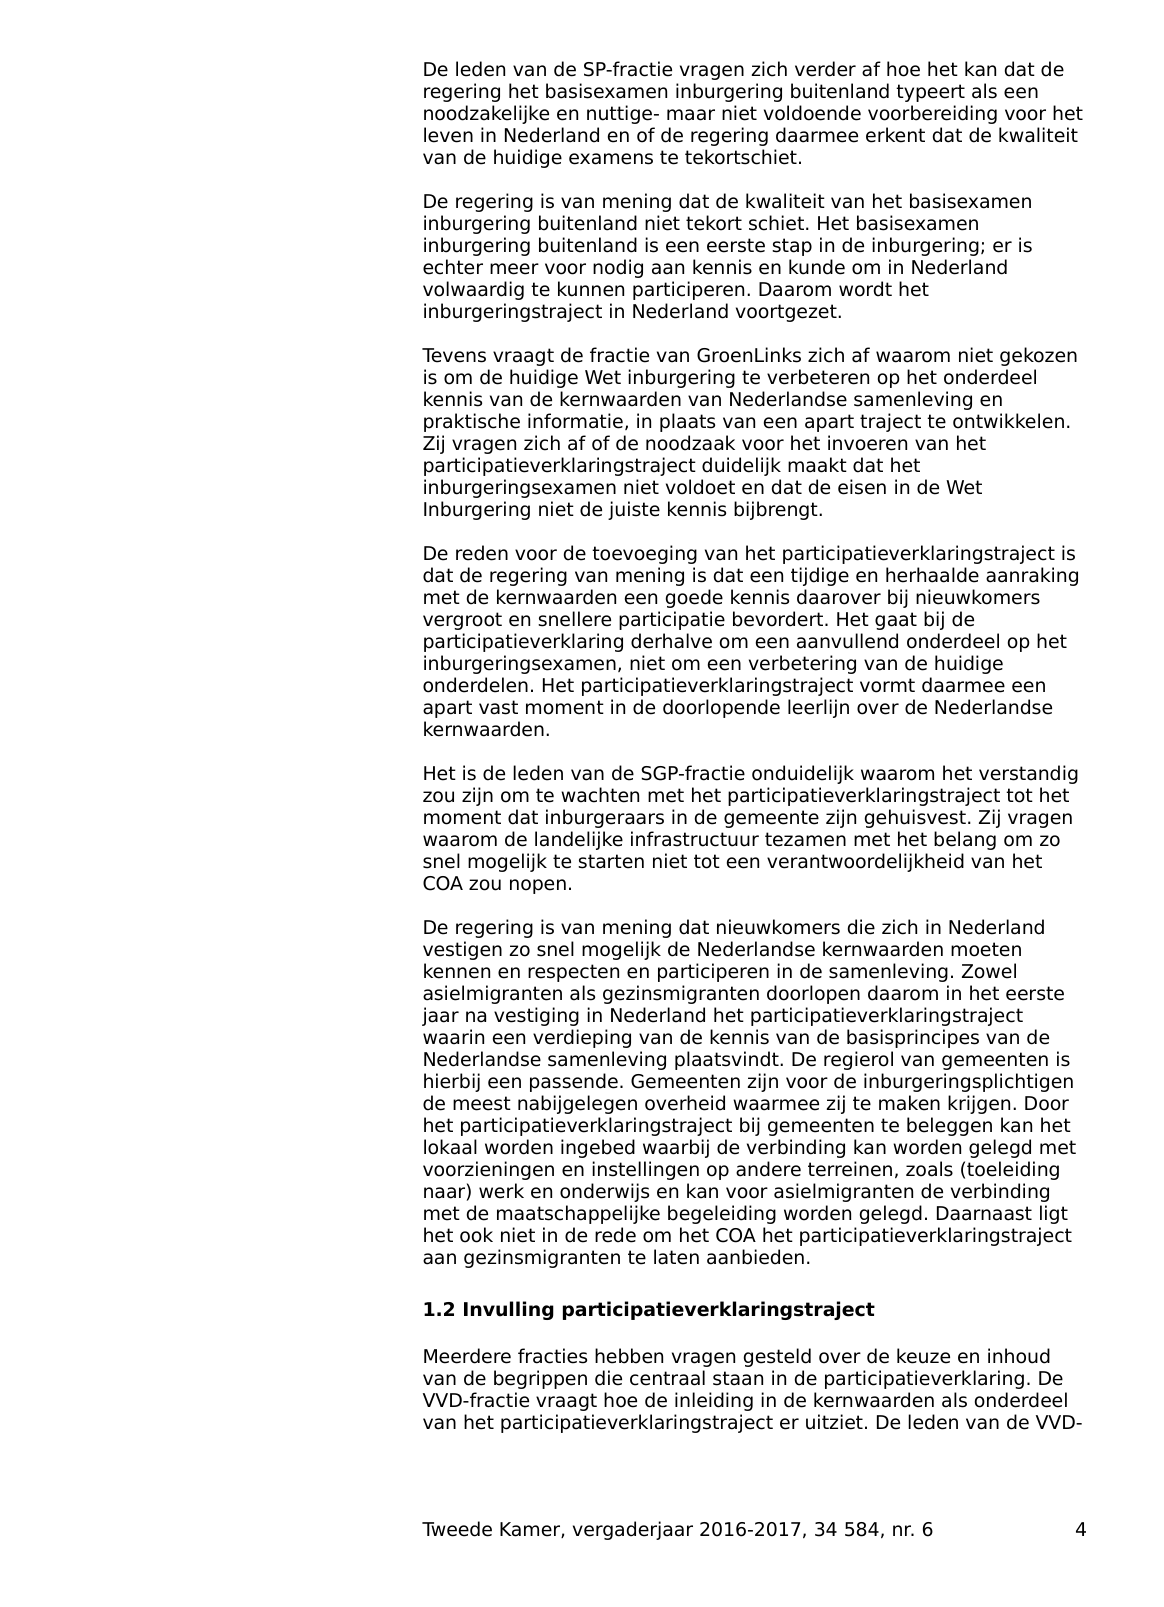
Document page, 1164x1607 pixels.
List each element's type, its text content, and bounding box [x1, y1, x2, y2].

subtitle 1.2 Invulling participatieverklaringstraject [422, 1299, 1087, 1321]
text Tevens vraagt de fractie van GroenLinks zich af waarom niet gekozen is om de huidige Wet inburgering te verbeteren op het onderdeel kennis van de kernwaarden van Nederlandse samenleving en praktische informatie, in plaats van een apart traject te ontwikkelen. Zij vragen zich af of de noodzaak voor het invoeren van het participatieverklaringstraject duidelijk maakt dat het inburgeringsexamen niet voldoet en dat de eisen in de Wet Inburgering niet de juiste kennis bijbrengt. [422, 345, 1087, 521]
text Meerdere fracties hebben vragen gesteld over de keuze en inhoud van de begrippen die centraal staan in de participatieverklaring. De VVD-fractie vraagt hoe de inleiding in de kernwaarden als onderdeel van het participatieverklaringstraject er uitziet. De leden van de VVD- [422, 1346, 1087, 1434]
text De leden van de SP-fractie vragen zich verder af hoe het kan dat de regering het basisexamen inburgering buitenland typeert als een noodzakelijke en nuttige- maar niet voldoende voorbereiding voor het leven in Nederland en of de regering daarmee erkent dat de kwaliteit van de huidige examens te tekortschiet. [422, 59, 1087, 169]
text Het is de leden van de SGP-fractie onduidelijk waarom het verstandig zou zijn om te wachten met het participatieverklaringstraject tot het moment dat inburgeraars in de gemeente zijn gehuisvest. Zij vragen waarom de landelijke infrastructuur tezamen met het belang om zo snel mogelijk te starten niet tot een verantwoordelijkheid van het COA zou nopen. [422, 763, 1087, 895]
text De regering is van mening dat de kwaliteit van het basisexamen inburgering buitenland niet tekort schiet. Het basisexamen inburgering buitenland is een eerste stap in de inburgering; er is echter meer voor nodig aan kennis en kunde om in Nederland volwaardig te kunnen participeren. Daarom wordt het inburgeringstraject in Nederland voortgezet. [422, 191, 1087, 323]
text De reden voor de toevoeging van het participatieverklaringstraject is dat de regering van mening is dat een tijdige en herhaalde aanraking met de kernwaarden een goede kennis daarover bij nieuwkomers vergroot en snellere participatie bevordert. Het gaat bij de participatieverklaring derhalve om een aanvullend onderdeel op het inburgeringsexamen, niet om een verbetering van de huidige onderdelen. Het participatieverklaringstraject vormt daarmee een apart vast moment in de doorlopende leerlijn over de Nederlandse kernwaarden. [422, 543, 1087, 741]
text De regering is van mening dat nieuwkomers die zich in Nederland vestigen zo snel mogelijk de Nederlandse kernwaarden moeten kennen en respecten en participeren in de samenleving. Zowel asielmigranten als gezinsmigranten doorlopen daarom in het eerste jaar na vestiging in Nederland het participatieverklaringstraject waarin een verdieping van de kennis van de basisprincipes van de Nederlandse samenleving plaatsvindt. De regierol van gemeenten is hierbij een passende. Gemeenten zijn voor de inburgeringsplichtigen de meest nabijgelegen overheid waarmee zij te maken krijgen. Door het participatieverklaringstraject bij gemeenten te beleggen kan het lokaal worden ingebed waarbij de verbinding kan worden gelegd met voorzieningen en instellingen op andere terreinen, zoals (toeleiding naar) werk en onderwijs en kan voor asielmigranten de verbinding met de maatschappelijke begeleiding worden gelegd. Daarnaast ligt het ook niet in de rede om het COA het participatieverklaringstraject aan gezinsmigranten te laten aanbieden. [422, 917, 1087, 1269]
